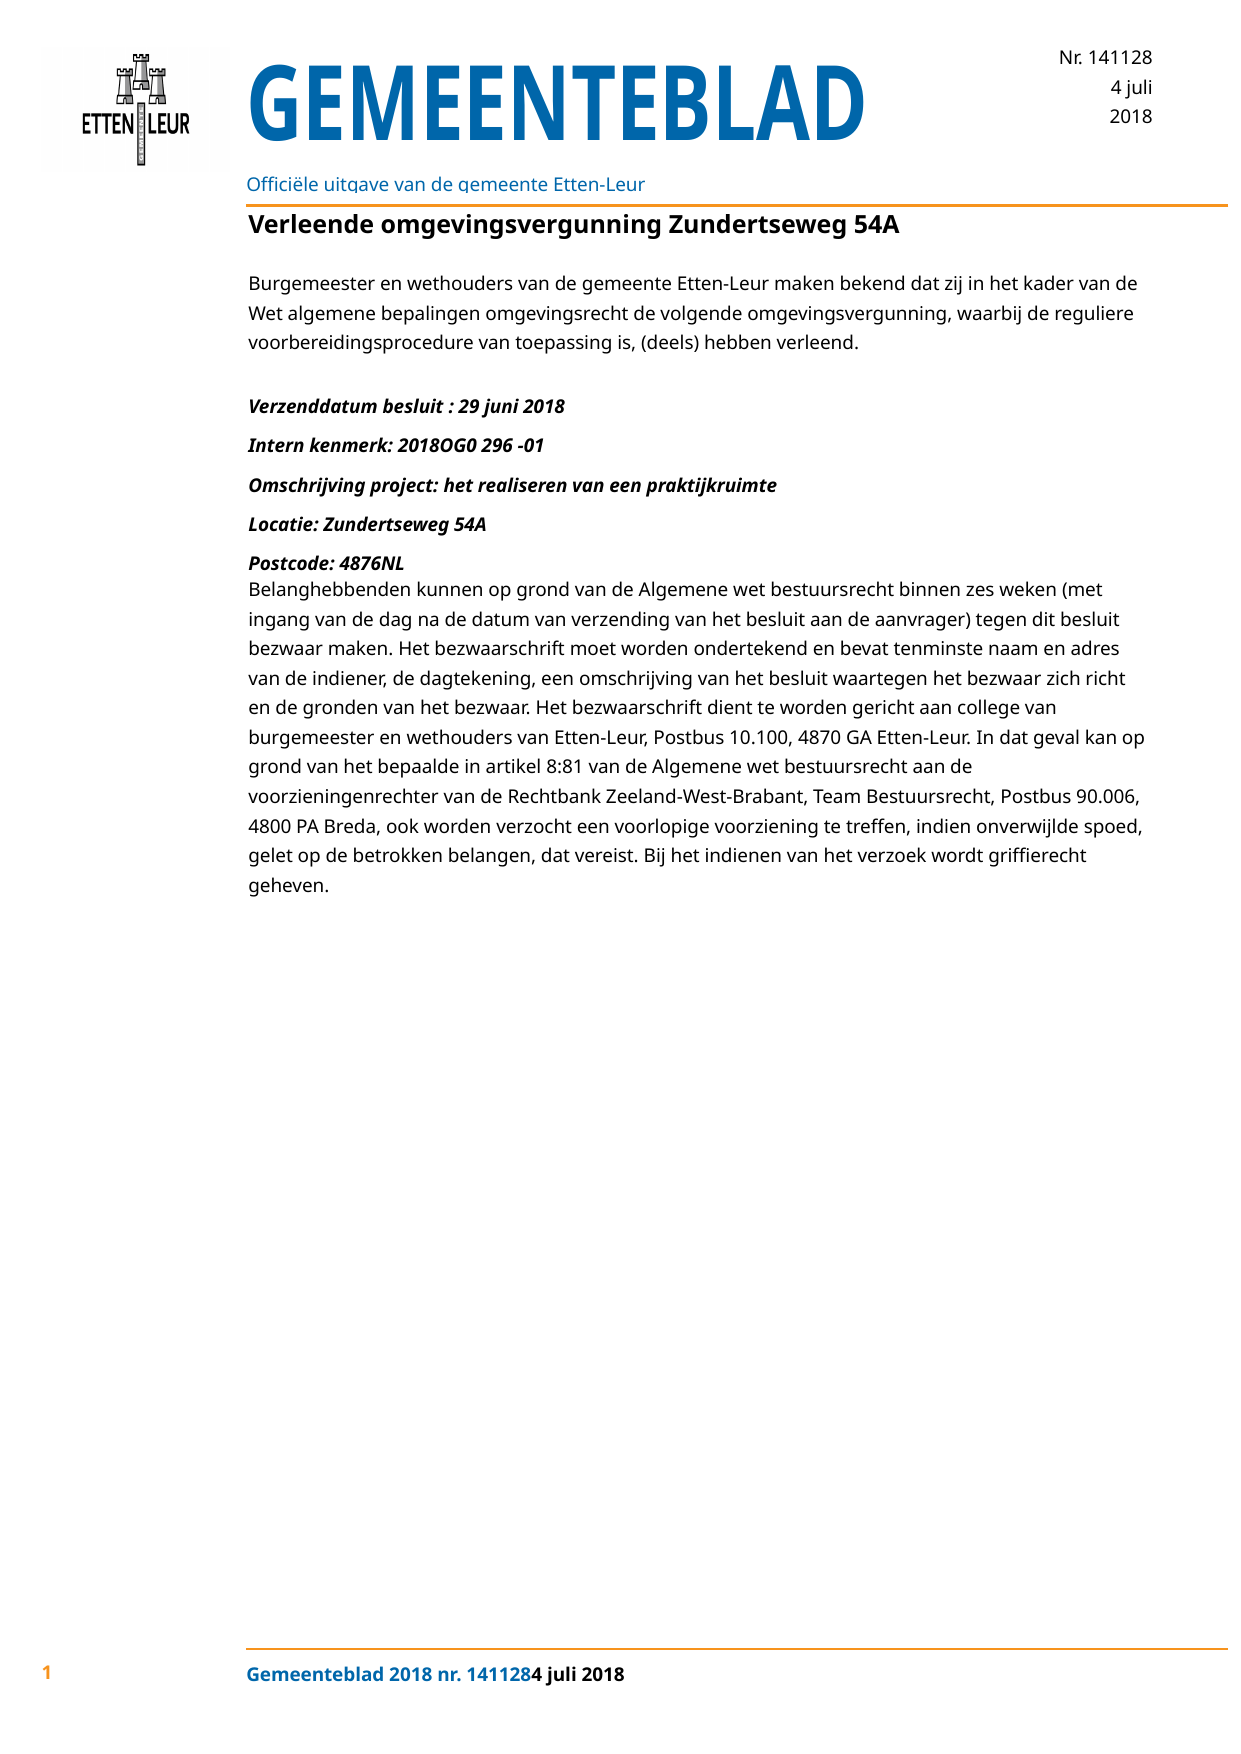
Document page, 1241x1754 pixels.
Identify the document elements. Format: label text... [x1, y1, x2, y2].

text Locatie: Zundertseweg 54A [248, 511, 1152, 537]
text Burgemeester en wethouders van de gemeente Etten-Leur maken bekend dat zij in het kader van de Wet algemene bepalingen omgevingsrecht de volgende omgevingsvergunning, waarbij de reguliere voorbereidingsprocedure van toepassing is, (deels) hebben verleend. [248, 270, 1152, 355]
picture [41, 47, 231, 172]
text Verleende omgevingsvergunning Zundertseweg 54A [248, 207, 1152, 241]
text Postcode: 4876NL [248, 551, 1152, 576]
text Verzenddatum besluit : 29 juni 2018 [248, 393, 1152, 419]
text Belanghebbenden kunnen op grond van de Algemene wet bestuursrecht binnen zes weken (met ingang van de dag na de datum van verzending van het besluit aan de aanvrager) tegen dit besluit bezwaar maken. Het bezwaarschrift moet worden ondertekend en bevat tenminste naam en adres van de indiener, de dagtekening, een omschrijving van het besluit waartegen het bezwaar zich richt en de gronden van het bezwaar. Het bezwaarschrift dient te worden gericht aan college van burgemeester en wethouders van Etten-Leur, Postbus 10.100, 4870 GA Etten-Leur. In dat geval kan op grond van het bepaalde in artikel 8:81 van de Algemene wet bestuursrecht aan de voorzieningenrechter van de Rechtbank Zeeland-West-Brabant, Team Bestuursrecht, Postbus 90.006, 4800 PA Breda, ook worden verzocht een voorlopige voorziening te treffen, indien onverwijlde spoed, gelet op de betrokken belangen, dat vereist. Bij het indienen van het verzoek wordt griffierecht geheven. [248, 576, 1152, 898]
text Omschrijving project: het realiseren van een praktijkruimte [248, 472, 1152, 498]
text Intern kenmerk: 2018OG0 296 -01 [248, 433, 1152, 458]
